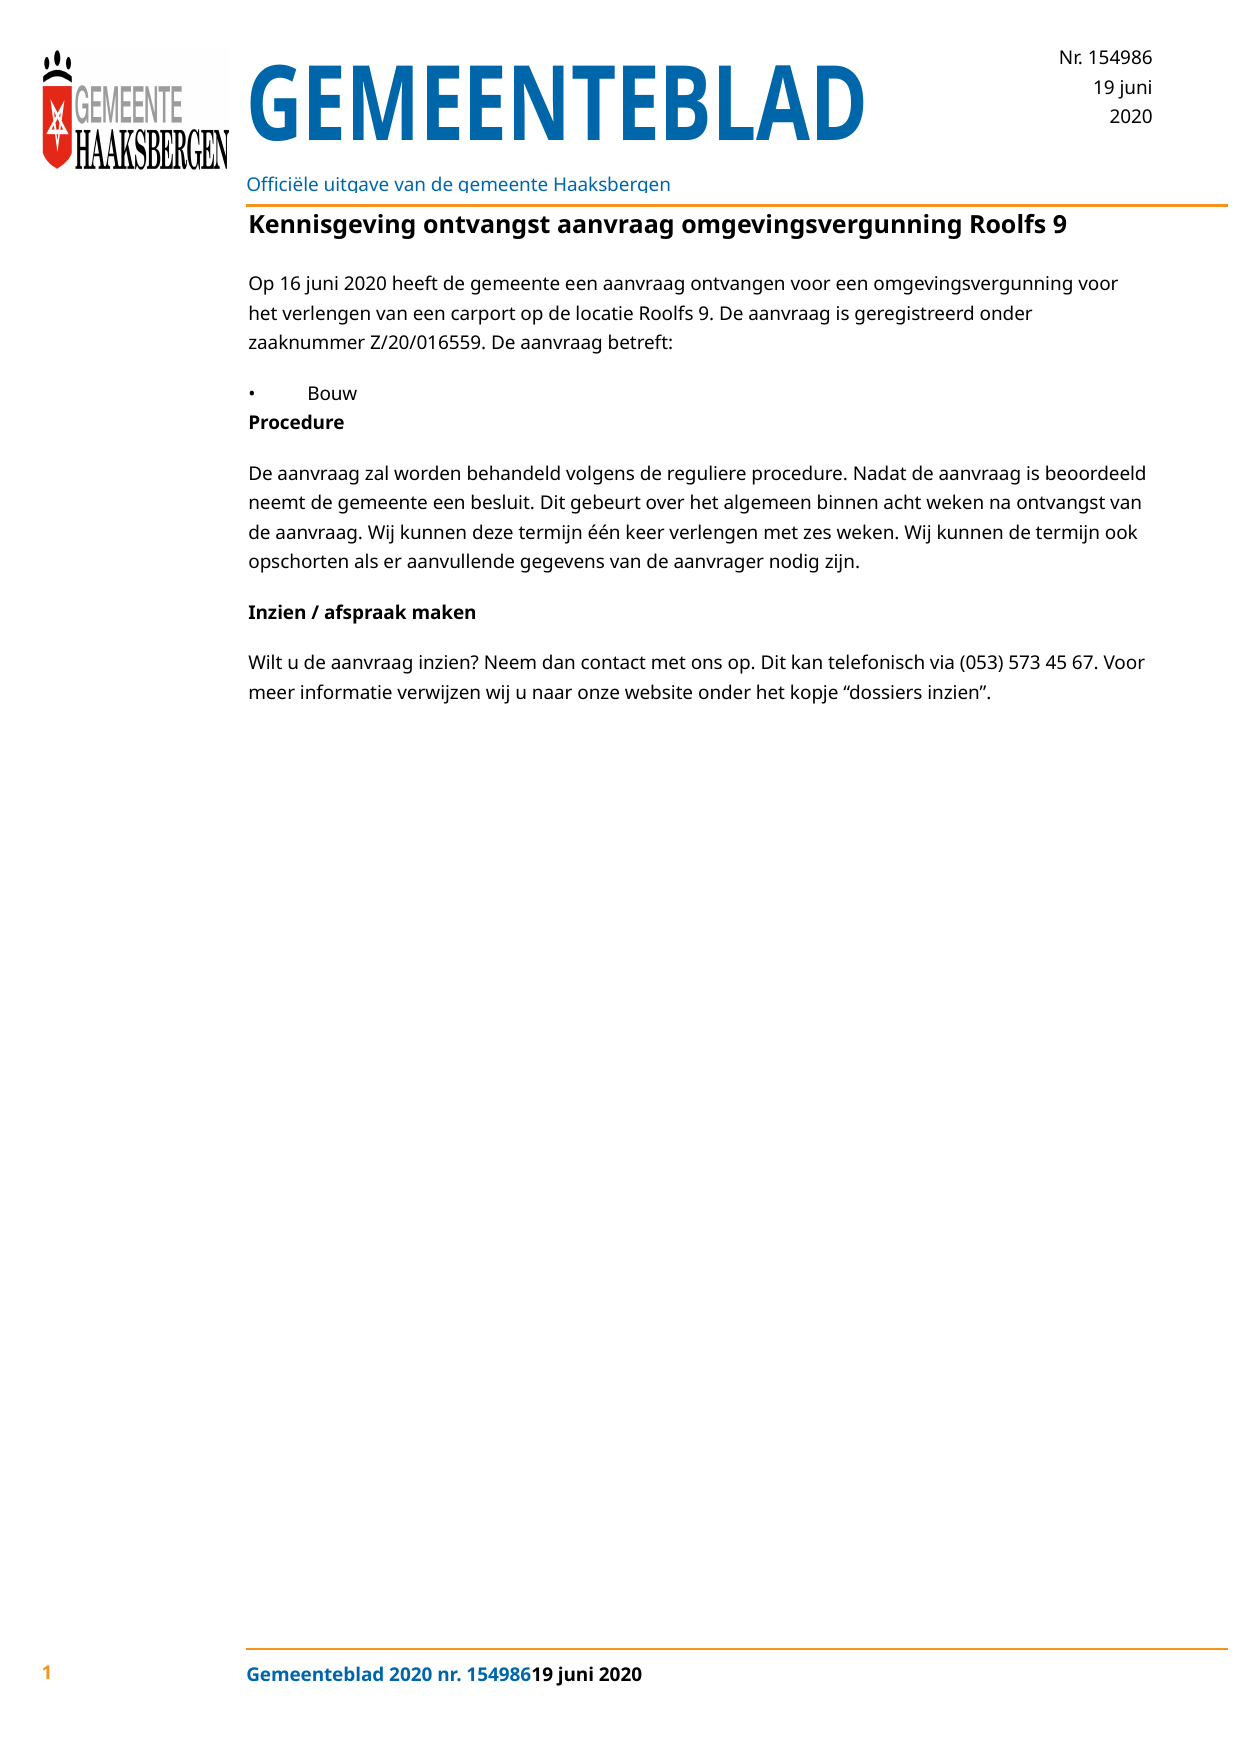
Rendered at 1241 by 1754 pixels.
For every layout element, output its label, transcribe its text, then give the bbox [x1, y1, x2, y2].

text Kennisgeving ontvangst aanvraag omgevingsvergunning Roolfs 9 [248, 207, 1152, 241]
picture [41, 47, 231, 172]
text Procedure [248, 409, 1152, 435]
text Wilt u de aanvraag inzien? Neem dan contact met ons op. Dit kan telefonisch via (053) 573 45 67. Voor meer informatie verwijzen wij u naar onze website onder het kopje “dossiers inzien”. [248, 649, 1152, 705]
text Op 16 juni 2020 heeft de gemeente een aanvraag ontvangen voor een omgevingsvergunning voor het verlengen van een carport op de locatie Roolfs 9. De aanvraag is geregistreerd onder zaaknummer Z/20/016559. De aanvraag betreft: [248, 270, 1152, 355]
text De aanvraag zal worden behandeld volgens de reguliere procedure. Nadat de aanvraag is beoordeeld neemt de gemeente een besluit. Dit gebeurt over het algemeen binnen acht weken na ontvangst van de aanvraag. Wij kunnen deze termijn één keer verlengen met zes weken. Wij kunnen de termijn ook opschorten als er aanvullende gegevens van de aanvrager nodig zijn. [248, 460, 1152, 574]
text Inzien / afspraak maken [248, 599, 1152, 625]
list Bouw [248, 380, 1152, 406]
